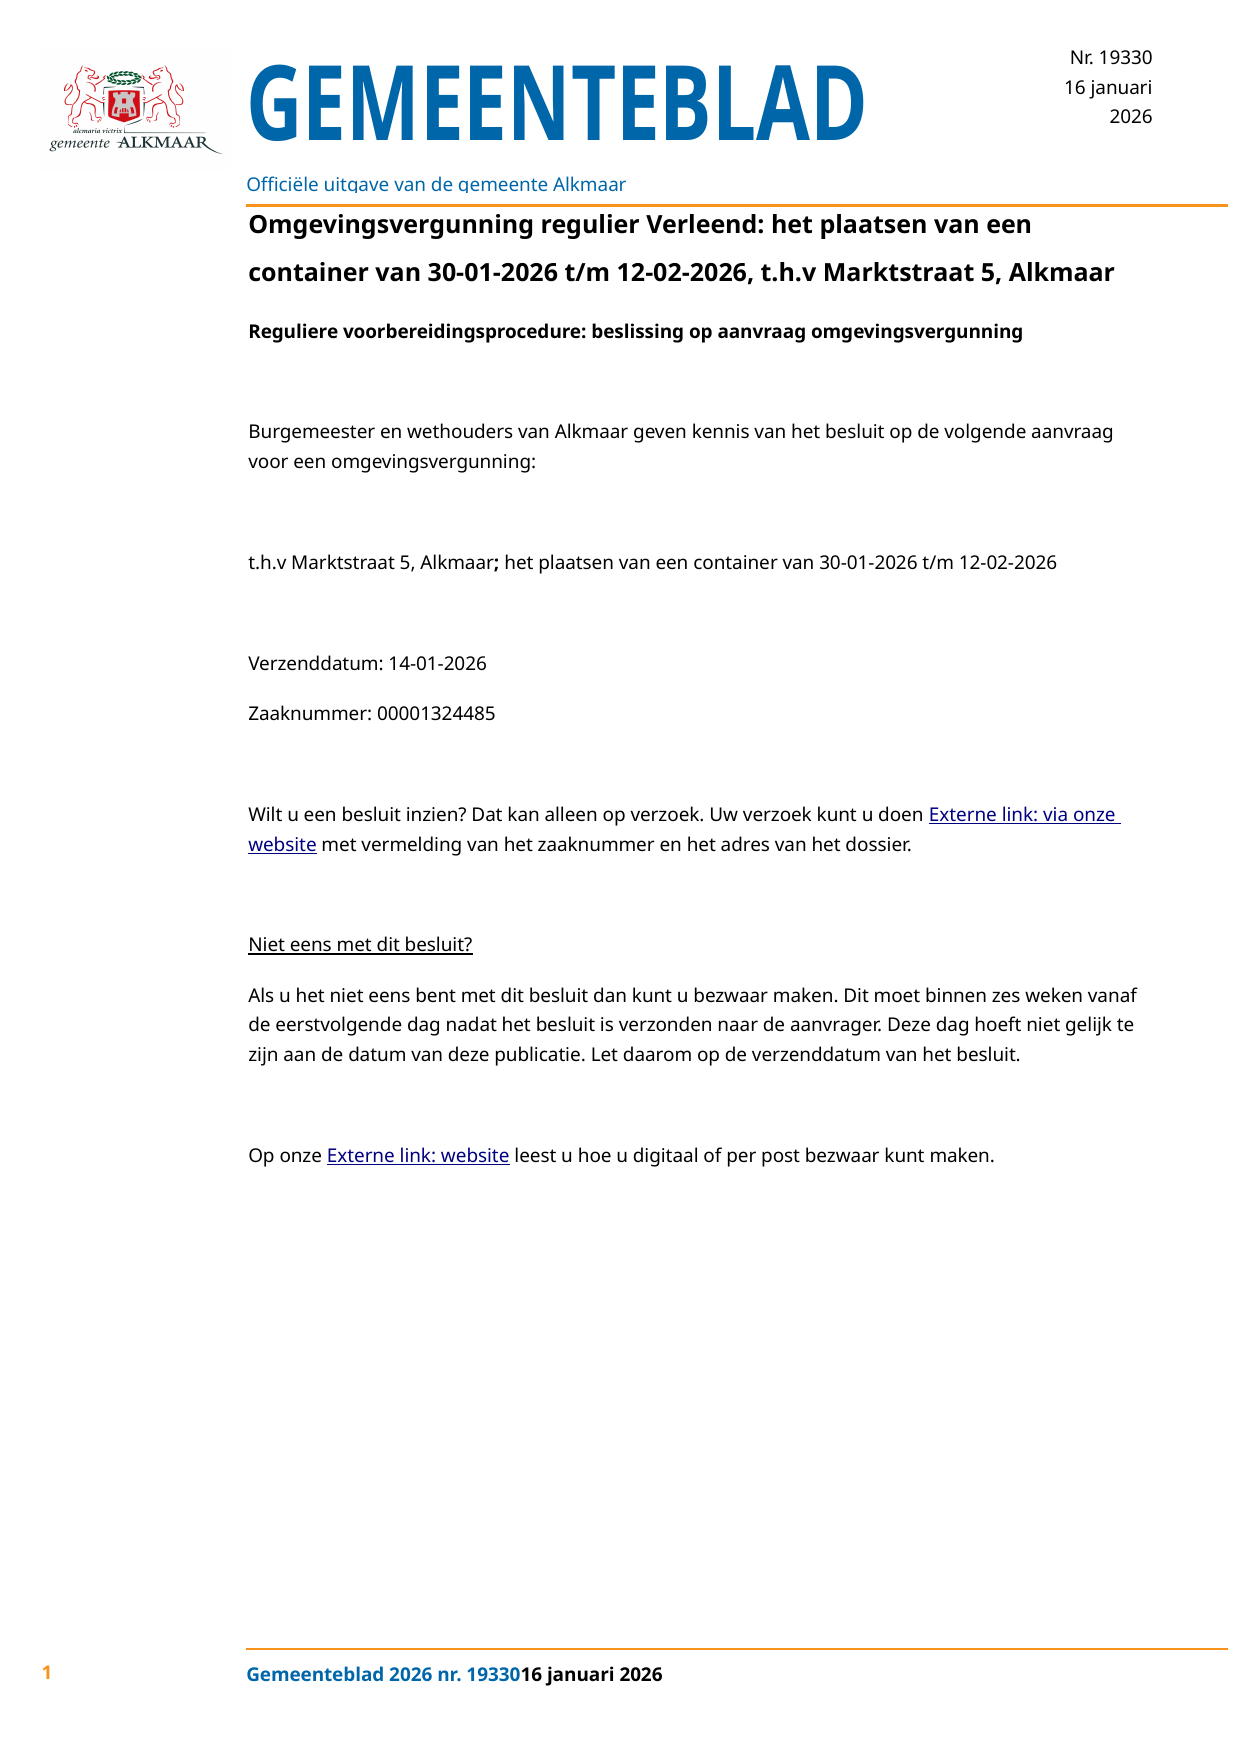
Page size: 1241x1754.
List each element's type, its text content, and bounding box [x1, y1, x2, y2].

text Als u het niet eens bent met dit besluit dan kunt u bezwaar maken. Dit moet binnen zes weken vanaf de eerstvolgende dag nadat het besluit is verzonden naar de aanvrager. Deze dag hoeft niet gelijk te zijn aan de datum van deze publicatie. Let daarom op de verzenddatum van het besluit. [248, 982, 1152, 1067]
text t.h.v Marktstraat 5, Alkmaar; het plaatsen van een container van 30-01-2026 t/m 12-02-2026 [248, 549, 1152, 575]
text Burgemeester en wethouders van Alkmaar geven kennis van het besluit op de volgende aanvraag voor een omgevingsvergunning: [248, 419, 1152, 474]
text Zaaknummer: 00001324485 [248, 700, 1152, 726]
text Niet eens met dit besluit? [248, 932, 1152, 957]
text Verzenddatum: 14-01-2026 [248, 650, 1152, 676]
picture [41, 47, 231, 172]
text Omgevingsvergunning regulier Verleend: het plaatsen van een container van 30-01-2026 t/m 12-02-2026, t.h.v Marktstraat 5, Alkmaar [248, 207, 1152, 288]
text Reguliere voorbereidingsprocedure: beslissing op aanvraag omgevingsvergunning [248, 318, 1152, 344]
text Wilt u een besluit inzien? Dat kan alleen op verzoek. Uw verzoek kunt u doen Externe link: via onze website met vermelding van het zaaknummer en het adres van het dossier. [248, 801, 1152, 857]
text Op onze Externe link: website leest u hoe u digitaal of per post bezwaar kunt maken. [248, 1142, 1152, 1168]
